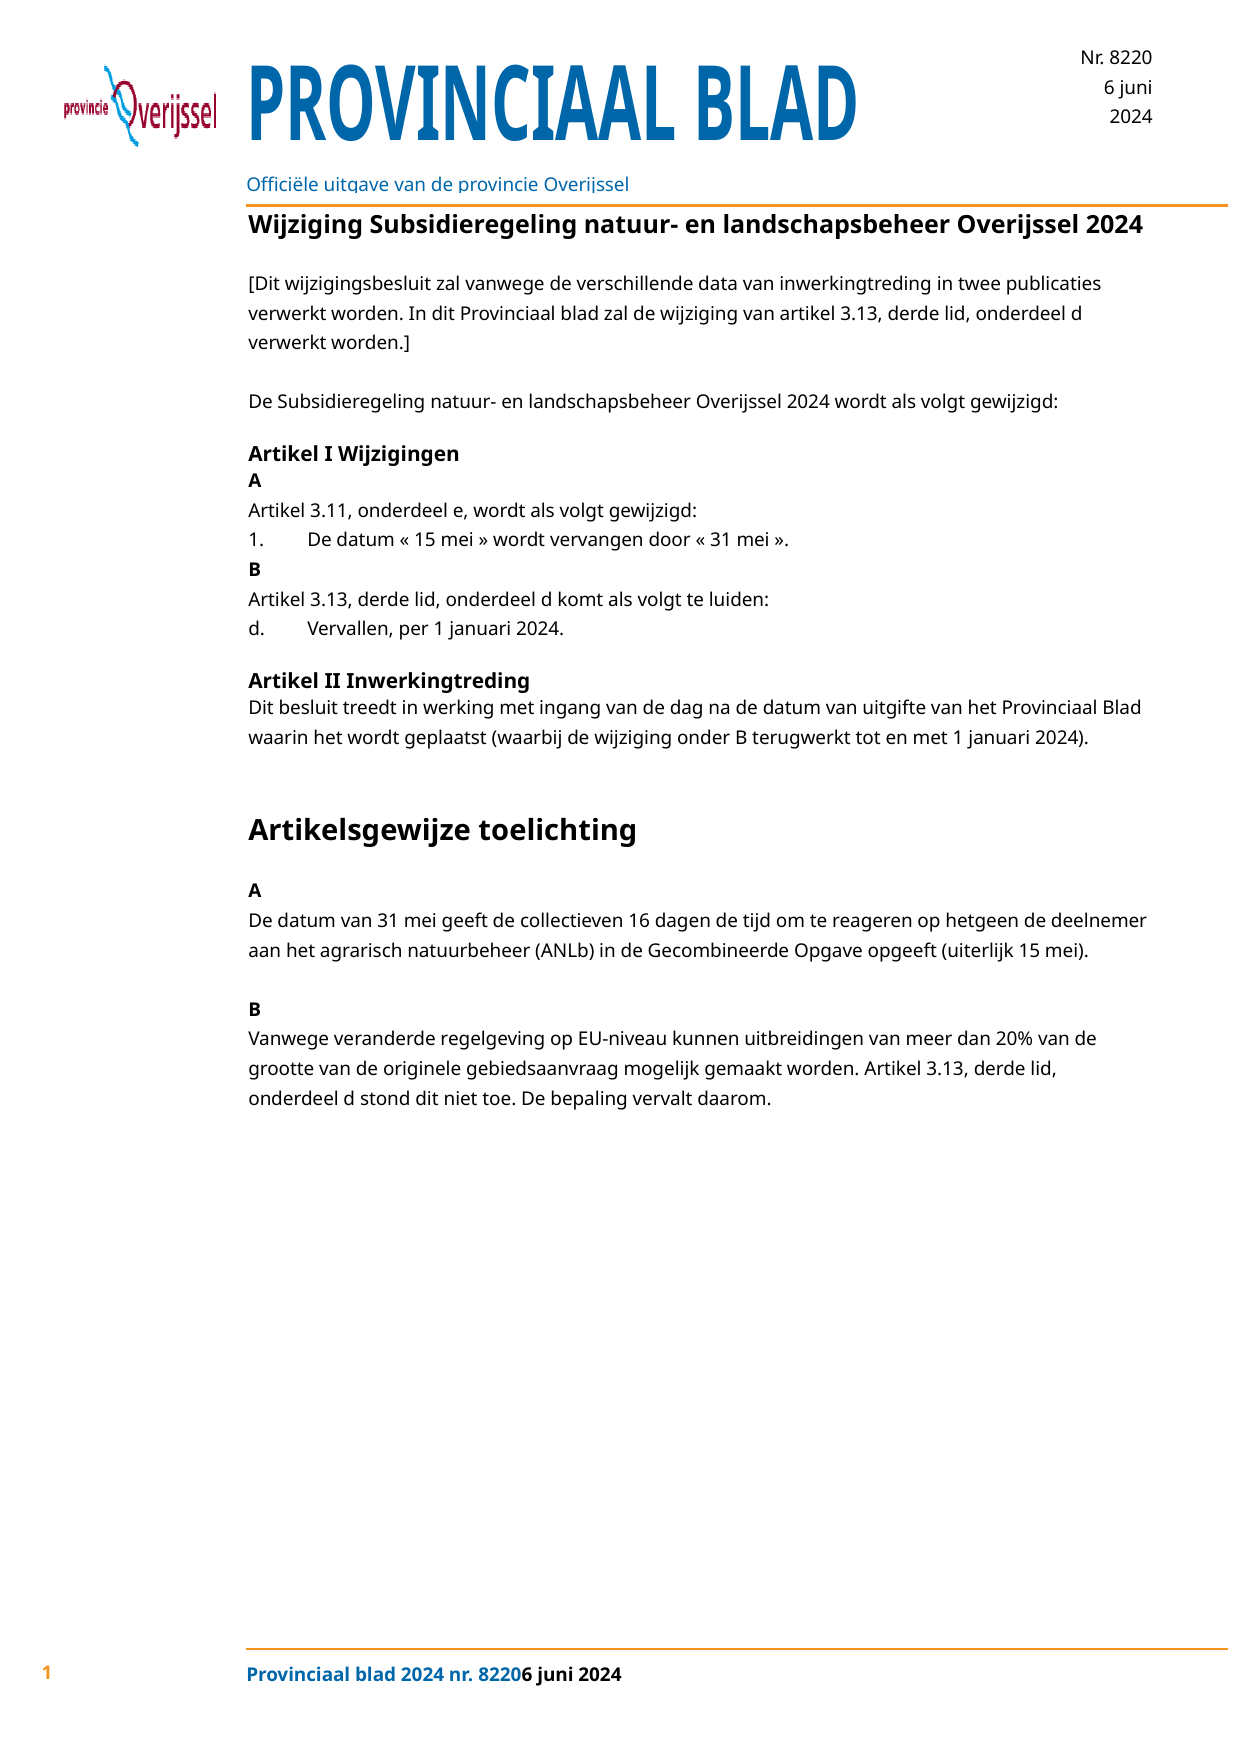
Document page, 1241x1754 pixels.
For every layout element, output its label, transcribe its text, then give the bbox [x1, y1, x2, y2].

list Vervallen, per 1 januari 2024. [248, 615, 1152, 641]
text Wijziging Subsidieregeling natuur- en landschapsbeheer Overijssel 2024 [248, 207, 1152, 241]
text Vanwege veranderde regelgeving op EU-niveau kunnen uitbreidingen van meer dan 20% van de grootte van de originele gebiedsaanvraag mogelijk gemaakt worden. Artikel 3.13, derde lid, onderdeel d stond dit niet toe. De bepaling vervalt daarom. [248, 1026, 1152, 1110]
text Artikel 3.11, onderdeel e, wordt als volgt gewijzigd: [248, 497, 1152, 523]
text Artikel 3.13, derde lid, onderdeel d komt als volgt te luiden: [248, 586, 1152, 612]
text De Subsidieregeling natuur- en landschapsbeheer Overijssel 2024 wordt als volgt gewijzigd: [248, 389, 1152, 414]
list De datum « 15 mei » wordt vervangen door « 31 mei ». [248, 527, 1152, 552]
text B [248, 556, 1152, 582]
text Artikel II Inwerkingtreding [248, 666, 1152, 694]
text De datum van 31 mei geeft de collectieven 16 dagen de tijd om te reageren op hetgeen de deelnemer aan het agrarisch natuurbeheer (ANLb) in de Gecombineerde Opgave opgeeft (uiterlijk 15 mei). [248, 907, 1152, 962]
text A [248, 878, 1152, 903]
text Artikel I Wijzigingen [248, 439, 1152, 467]
text B [248, 996, 1152, 1022]
picture [41, 47, 231, 172]
text Artikelsgewijze toelichting [248, 809, 1152, 848]
text [Dit wijzigingsbesluit zal vanwege de verschillende data van inwerkingtreding in twee publicaties verwerkt worden. In dit Provinciaal blad zal de wijziging van artikel 3.13, derde lid, onderdeel d verwerkt worden.] [248, 270, 1152, 355]
text Dit besluit treedt in werking met ingang van de dag na de datum van uitgifte van het Provinciaal Blad waarin het wordt geplaatst (waarbij de wijziging onder B terugwerkt tot en met 1 januari 2024). [248, 694, 1152, 749]
text A [248, 467, 1152, 493]
